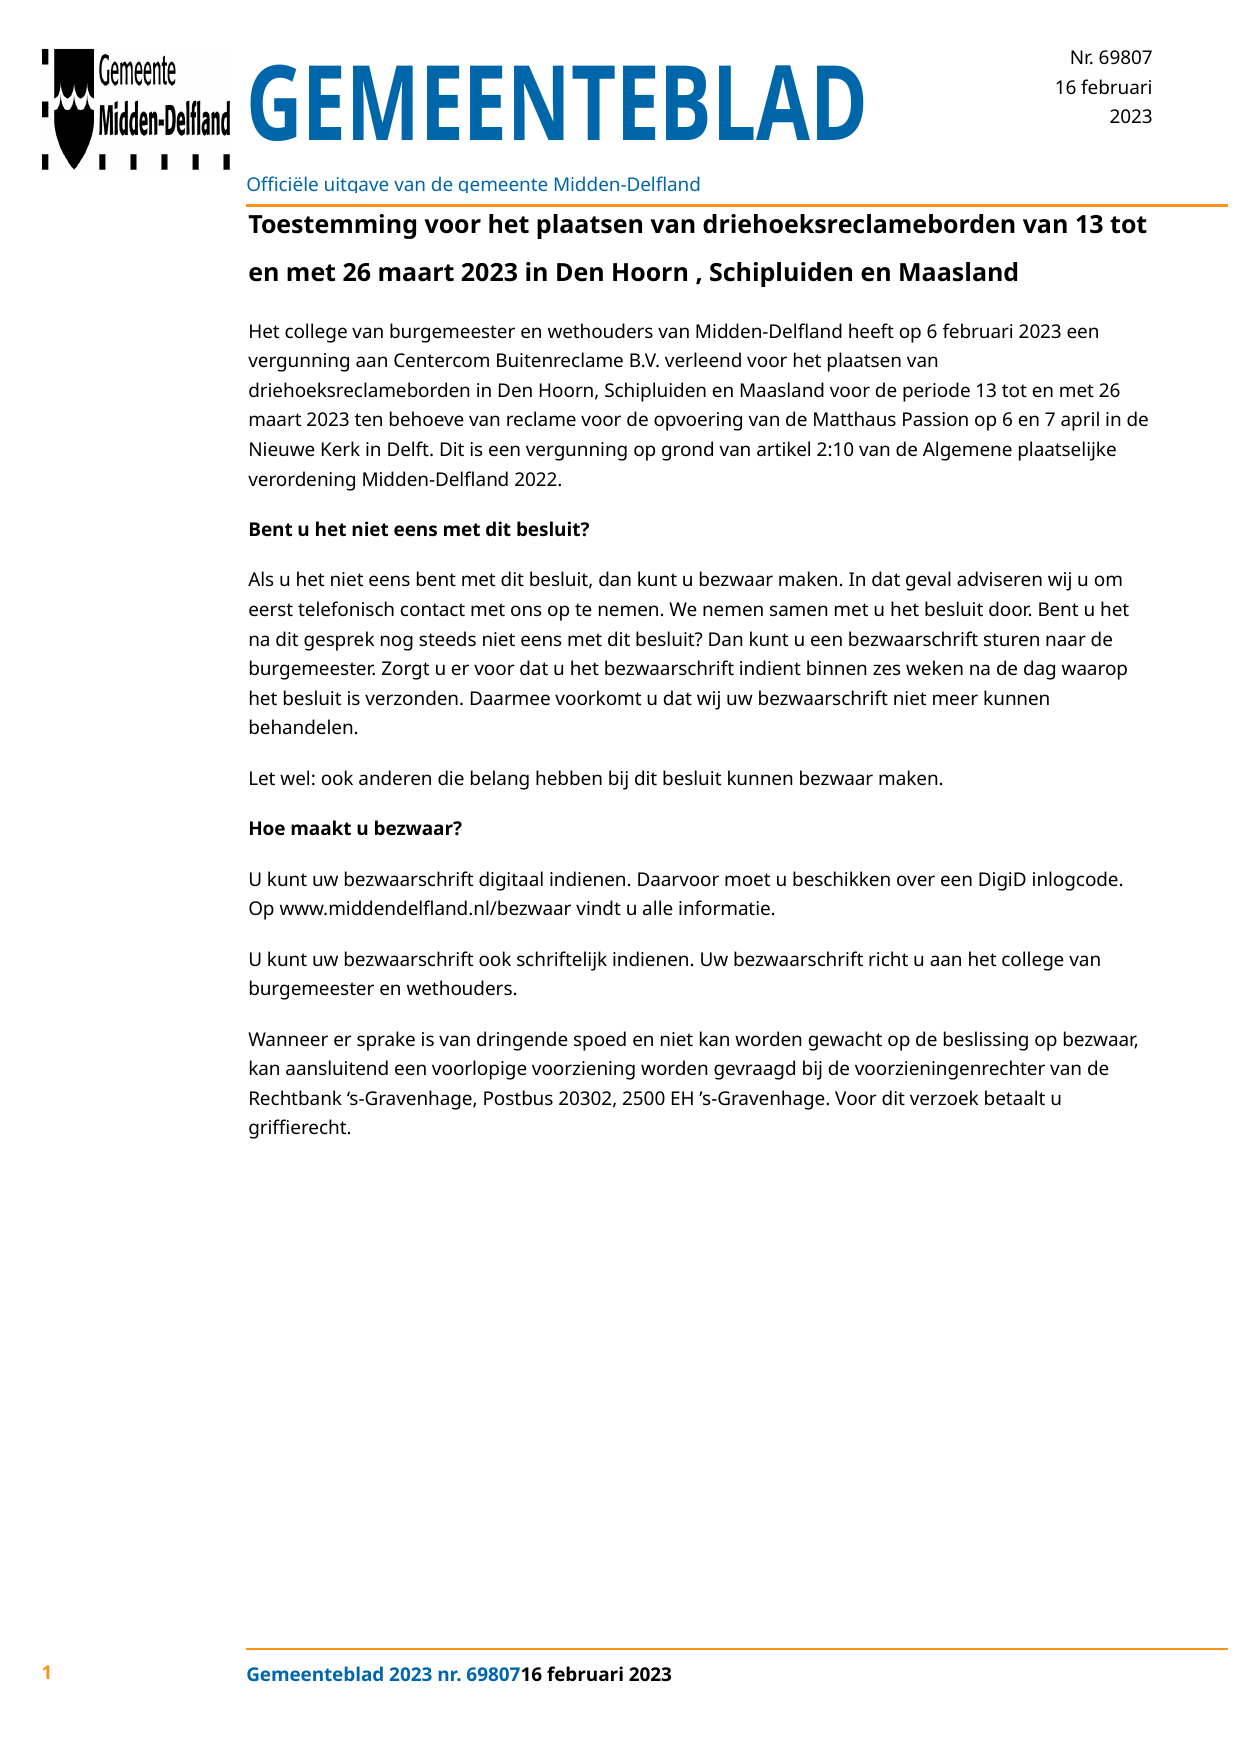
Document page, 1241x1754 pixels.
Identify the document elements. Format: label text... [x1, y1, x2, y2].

text Toestemming voor het plaatsen van driehoeksreclameborden van 13 tot en met 26 maart 2023 in Den Hoorn , Schipluiden en Maasland [248, 207, 1152, 288]
text Let wel: ook anderen die belang hebben bij dit besluit kunnen bezwaar maken. [248, 765, 1152, 791]
picture [41, 47, 231, 172]
text Hoe maakt u bezwaar? [248, 815, 1152, 841]
text Wanneer er sprake is van dringende spoed en niet kan worden gewacht op de beslissing op bezwaar, kan aansluitend een voorlopige voorziening worden gevraagd bij de voorzieningenrechter van de Rechtbank ‘s-Gravenhage, Postbus 20302, 2500 EH ’s-Gravenhage. Voor dit verzoek betaalt u griffierecht. [248, 1026, 1152, 1140]
text Het college van burgemeester en wethouders van Midden-Delfland heeft op 6 februari 2023 een vergunning aan Centercom Buitenreclame B.V. verleend voor het plaatsen van driehoeksreclameborden in Den Hoorn, Schipluiden en Maasland voor de periode 13 tot en met 26 maart 2023 ten behoeve van reclame voor de opvoering van de Matthaus Passion op 6 en 7 april in de Nieuwe Kerk in Delft. Dit is een vergunning op grond van artikel 2:10 van de Algemene plaatselijke verordening Midden-Delfland 2022. [248, 318, 1152, 492]
text U kunt uw bezwaarschrift digitaal indienen. Daarvoor moet u beschikken over een DigiD inlogcode. Op www.middendelfland.nl/bezwaar vindt u alle informatie. [248, 866, 1152, 921]
text Als u het niet eens bent met dit besluit, dan kunt u bezwaar maken. In dat geval adviseren wij u om eerst telefonisch contact met ons op te nemen. We nemen samen met u het besluit door. Bent u het na dit gesprek nog steeds niet eens met dit besluit? Dan kunt u een bezwaarschrift sturen naar de burgemeester. Zorgt u er voor dat u het bezwaarschrift indient binnen zes weken na de dag waarop het besluit is verzonden. Daarmee voorkomt u dat wij uw bezwaarschrift niet meer kunnen behandelen. [248, 567, 1152, 740]
text Bent u het niet eens met dit besluit? [248, 516, 1152, 542]
text U kunt uw bezwaarschrift ook schriftelijk indienen. Uw bezwaarschrift richt u aan het college van burgemeester en wethouders. [248, 946, 1152, 1001]
